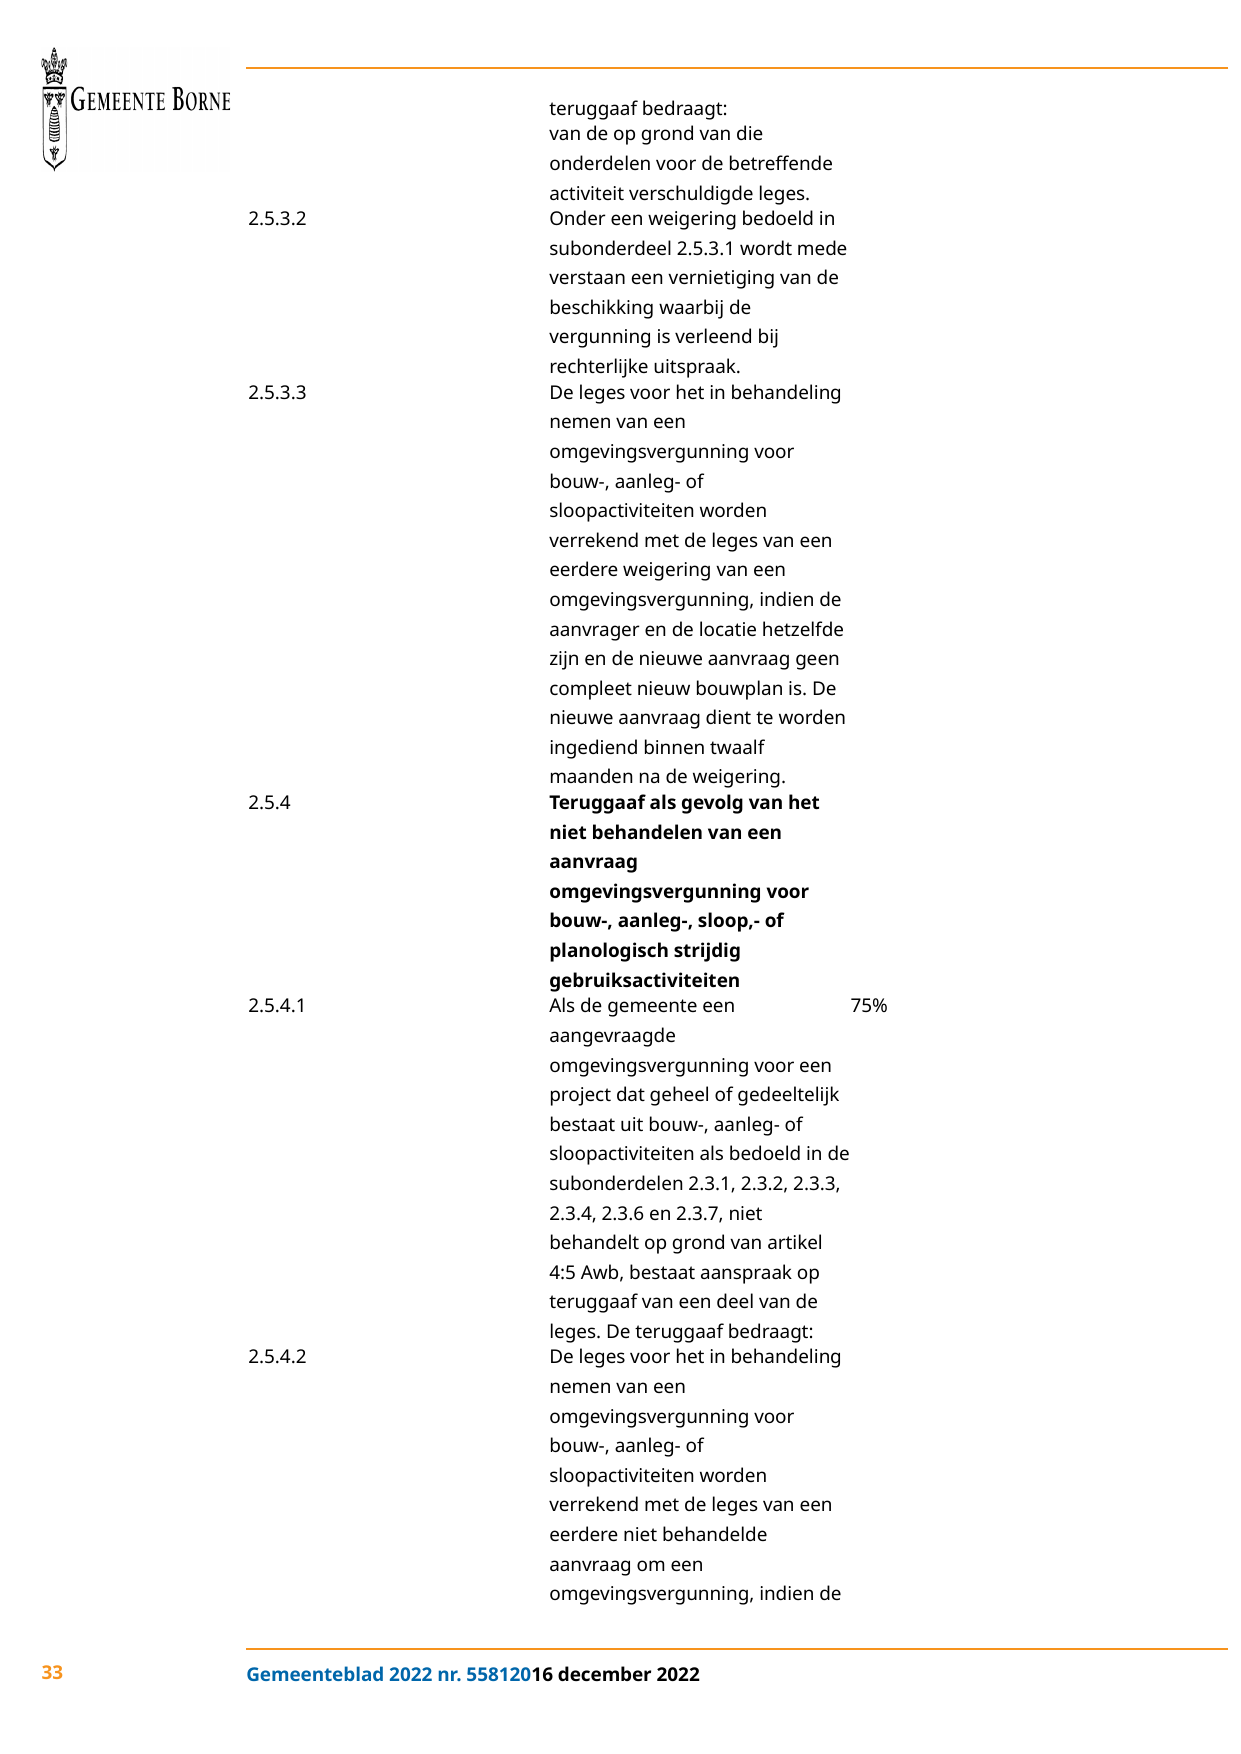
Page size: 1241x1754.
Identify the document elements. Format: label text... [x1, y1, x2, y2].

table_cell 2.5.3.2 [248, 205, 549, 379]
table_cell De leges voor het in behandeling nemen van een omgevingsvergunning voor bouw-, aanleg- of sloopactiviteiten worden verrekend met de leges van een eerdere niet behandelde aanvraag om een omgevingsvergunning, indien de [549, 1344, 850, 1606]
table_cell [850, 205, 1152, 379]
table_cell Als de gemeente een aangevraagde omgevingsvergunning voor een project dat geheel of gedeeltelijk bestaat uit bouw-, aanleg- of sloopactiviteiten als bedoeld in de subonderdelen 2.3.1, 2.3.2, 2.3.3, 2.3.4, 2.3.6 en 2.3.7, niet behandelt op grond van artikel 4:5 Awb, bestaat aanspraak op teruggaaf van een deel van de leges. De teruggaaf bedraagt: [549, 993, 850, 1344]
table_cell [850, 379, 1152, 789]
table_cell De leges voor het in behandeling nemen van een omgevingsvergunning voor bouw-, aanleg- of sloopactiviteiten worden verrekend met de leges van een eerdere weigering van een omgevingsvergunning, indien de aanvrager en de locatie hetzelfde zijn en de nieuwe aanvraag geen compleet nieuw bouwplan is. De nieuwe aanvraag dient te worden ingediend binnen twaalf maanden na de weigering. [549, 379, 850, 789]
table_cell teruggaaf bedraagt: [549, 95, 850, 121]
table_cell [850, 121, 1152, 205]
table_cell Teruggaaf als gevolg van het niet behandelen van een aanvraag omgevingsvergunning voor bouw-, aanleg-, sloop,- of planologisch strijdig gebruiksactiviteiten [549, 789, 850, 993]
table_cell [850, 789, 1152, 993]
table_cell 2.5.4 [248, 789, 549, 993]
picture [41, 47, 231, 172]
table_cell [850, 95, 1152, 121]
table_cell 2.5.4.2 [248, 1344, 549, 1606]
table_cell [248, 121, 549, 205]
table_cell 2.5.4.1 [248, 993, 549, 1344]
table_cell Onder een weigering bedoeld in subonderdeel 2.5.3.1 wordt mede verstaan een vernietiging van de beschikking waarbij de vergunning is verleend bij rechterlijke uitspraak. [549, 205, 850, 379]
table_cell van de op grond van die onderdelen voor de betreffende activiteit verschuldigde leges. [549, 121, 850, 205]
table_cell 75% [850, 993, 1152, 1344]
table_cell [248, 95, 549, 121]
table_cell 2.5.3.3 [248, 379, 549, 789]
table_cell [850, 1344, 1152, 1606]
